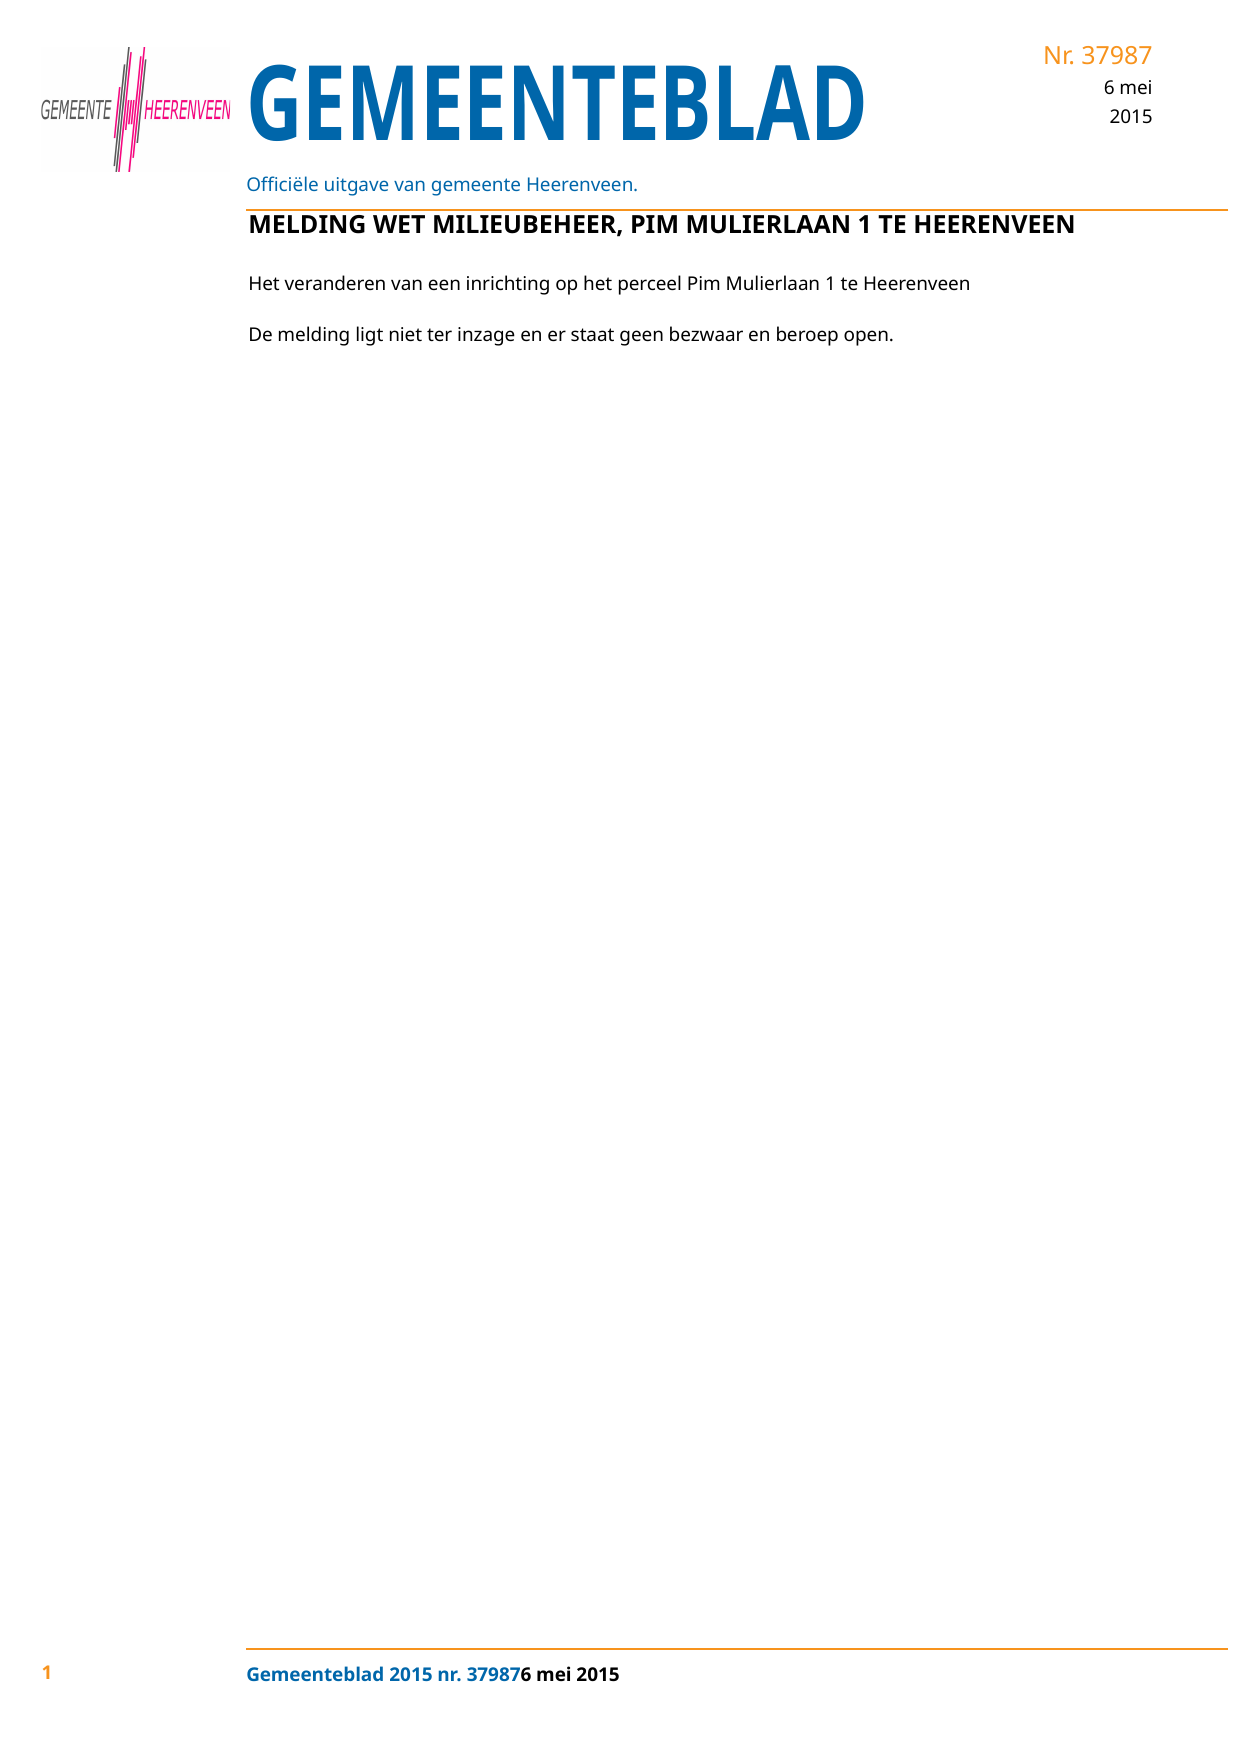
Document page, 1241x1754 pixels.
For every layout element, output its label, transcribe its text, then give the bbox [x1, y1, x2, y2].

text Het veranderen van een inrichting op het perceel Pim Mulierlaan 1 te Heerenveen [248, 270, 1152, 296]
text De melding ligt niet ter inzage en er staat geen bezwaar en beroep open. [248, 321, 1152, 346]
text MELDING WET MILIEUBEHEER, PIM MULIERLAAN 1 TE HEERENVEEN [248, 211, 1152, 241]
picture [41, 47, 231, 172]
